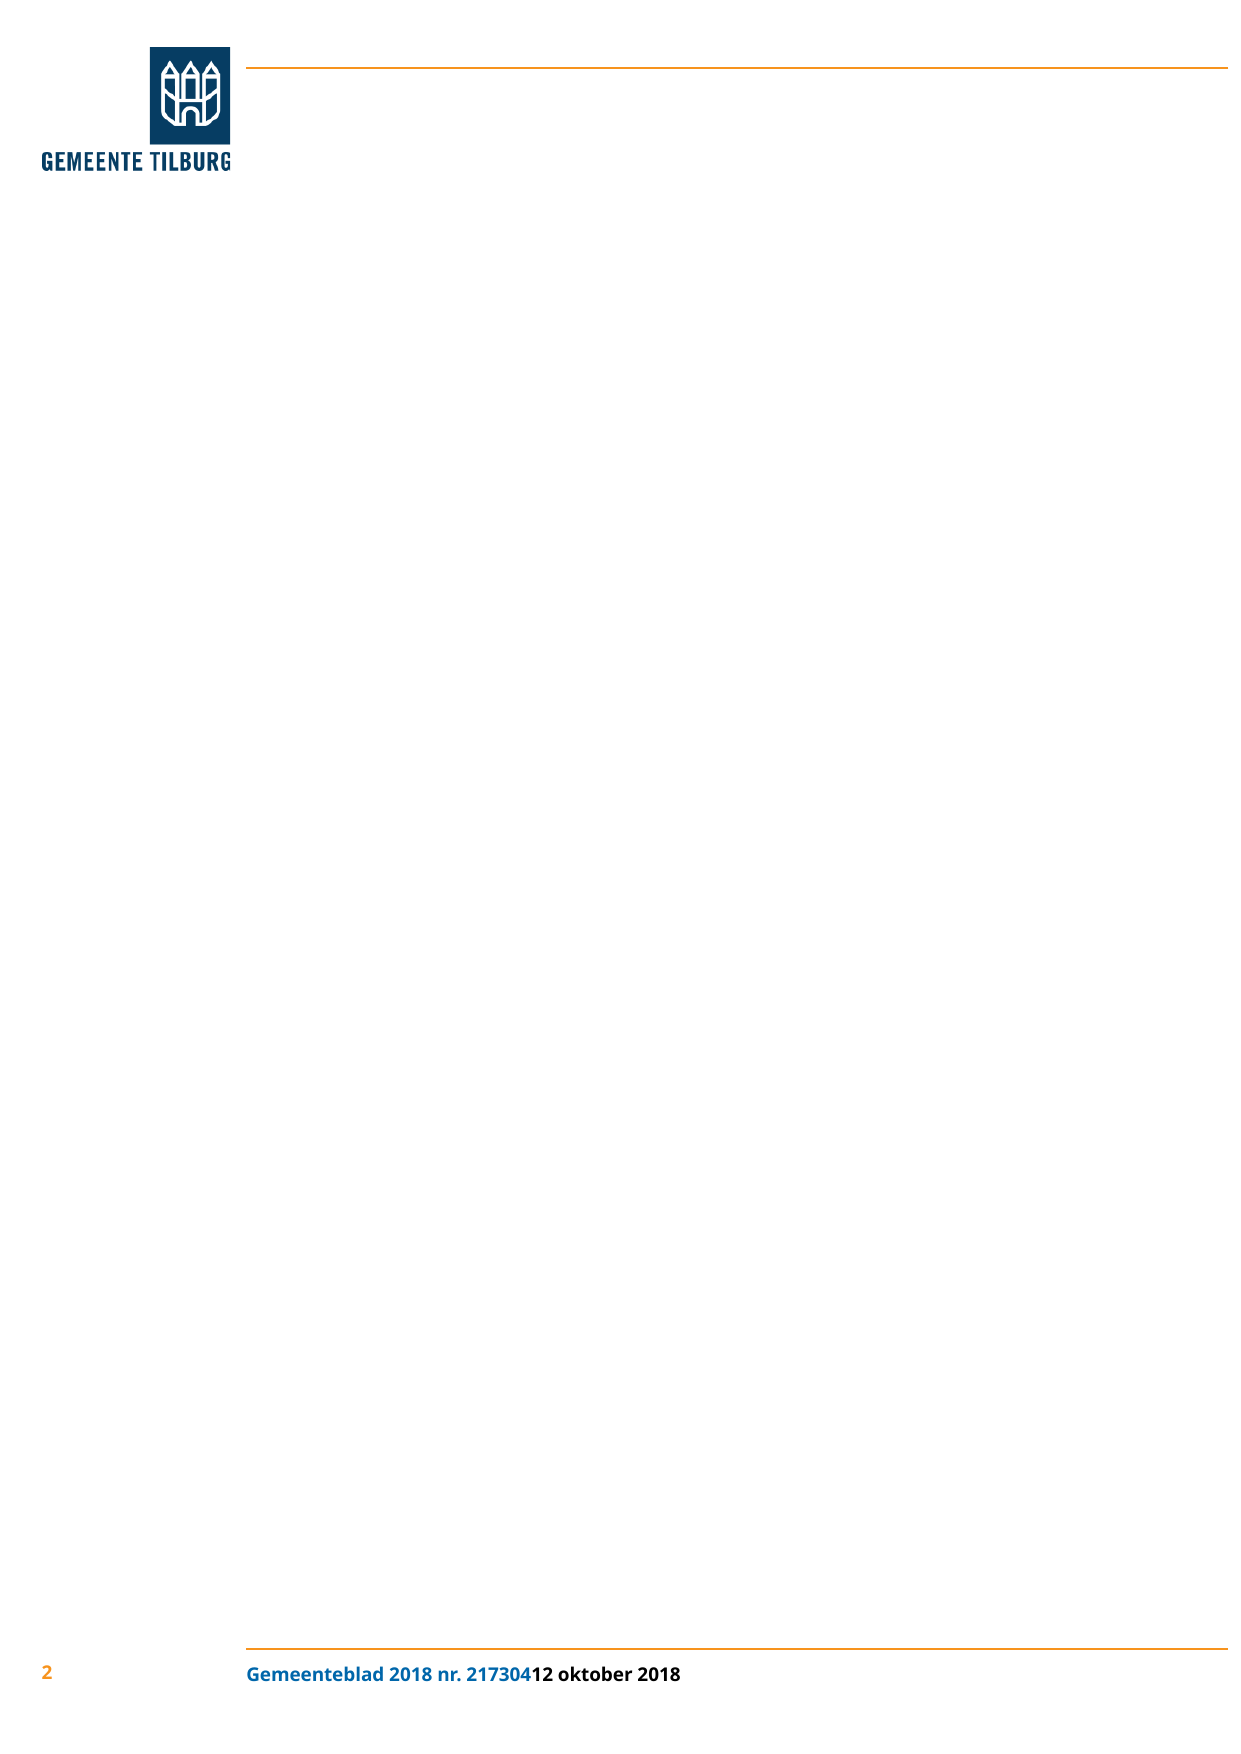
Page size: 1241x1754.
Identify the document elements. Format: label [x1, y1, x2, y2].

picture [41, 47, 231, 172]
